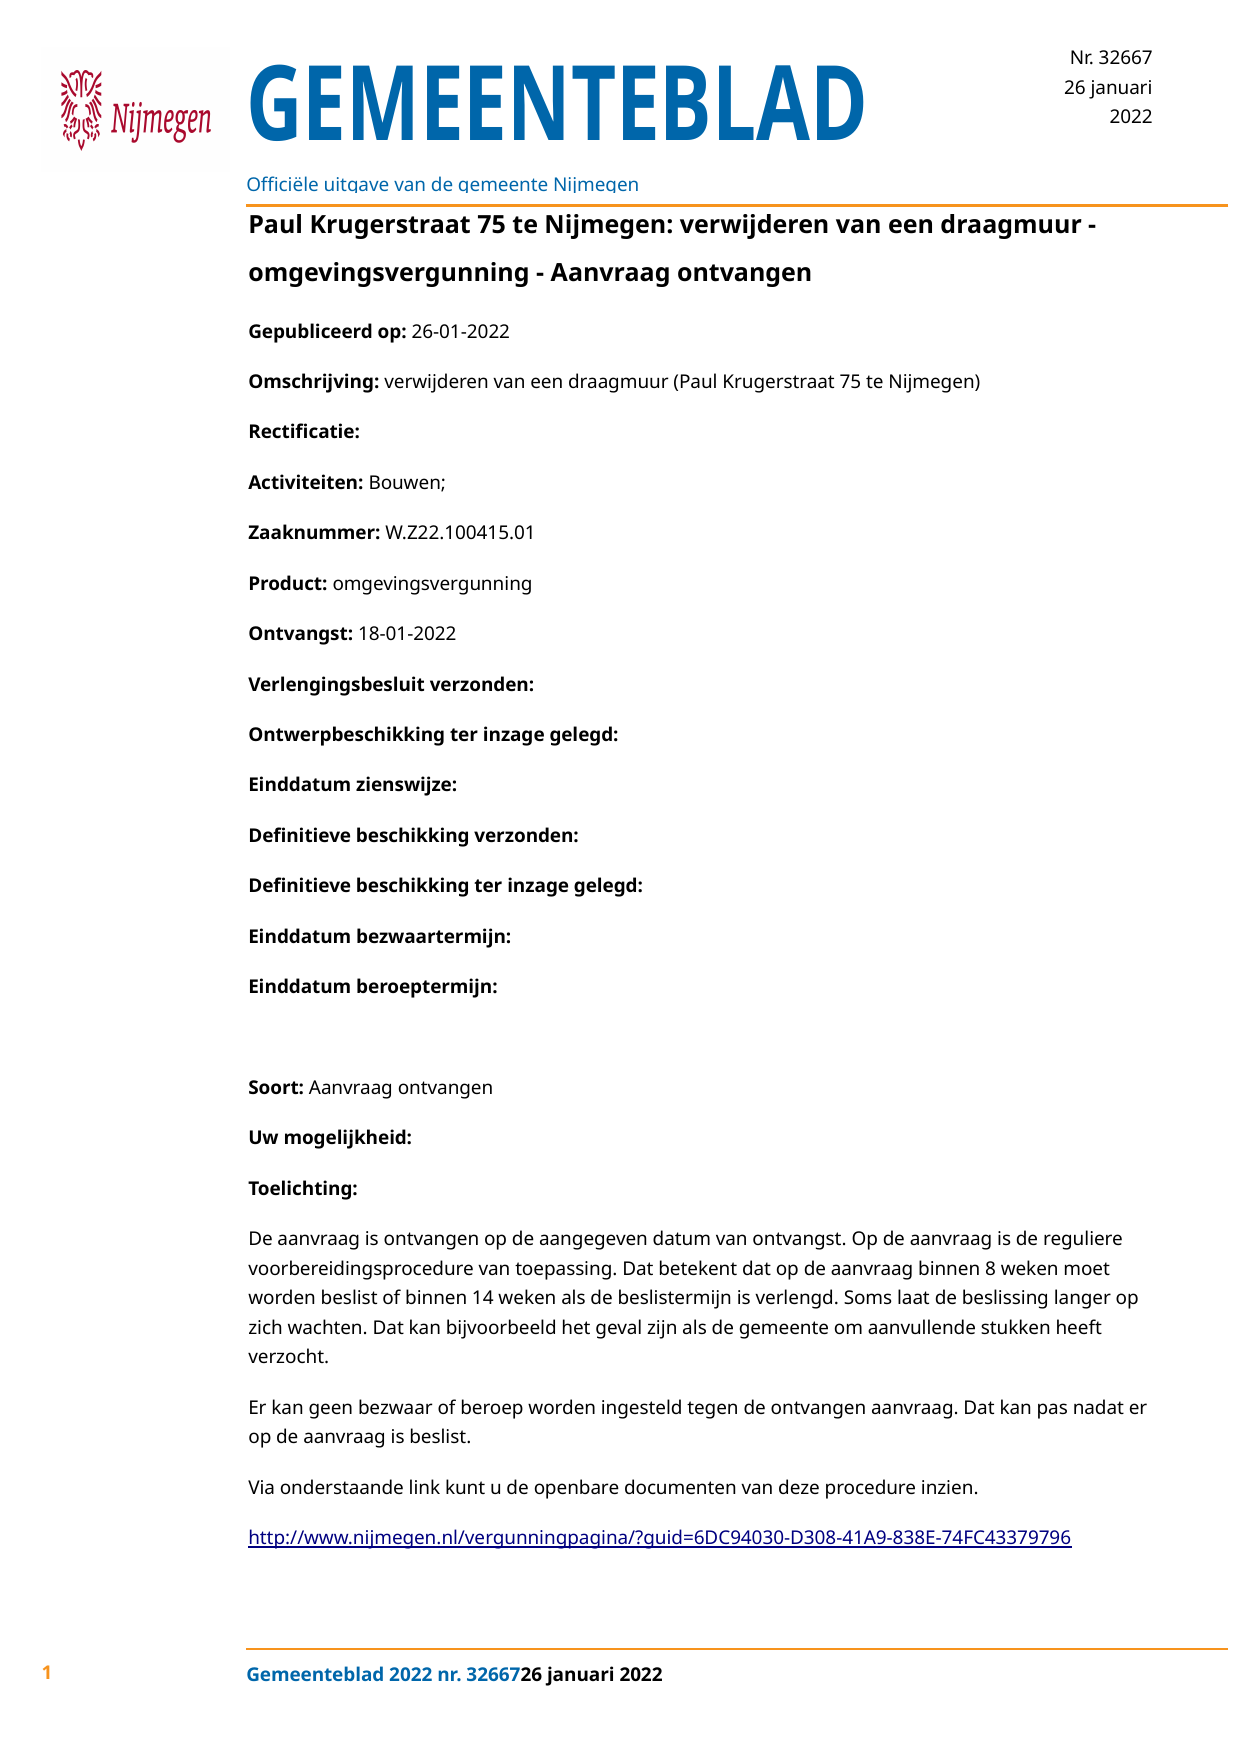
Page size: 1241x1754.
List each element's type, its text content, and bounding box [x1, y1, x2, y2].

text Einddatum zienswijze: [248, 772, 1152, 797]
text Activiteiten: Bouwen; [248, 469, 1152, 495]
text Verlengingsbesluit verzonden: [248, 671, 1152, 697]
text Soort: Aanvraag ontvangen [248, 1074, 1152, 1100]
text Toelichting: [248, 1175, 1152, 1201]
text Einddatum beroeptermijn: [248, 973, 1152, 999]
picture [41, 47, 231, 172]
text Ontwerpbeschikking ter inzage gelegd: [248, 721, 1152, 747]
text Omschrijving: verwijderen van een draagmuur (Paul Krugerstraat 75 te Nijmegen) [248, 368, 1152, 394]
text Definitieve beschikking ter inzage gelegd: [248, 872, 1152, 898]
text http://www.nijmegen.nl/vergunningpagina/?guid=6DC94030-D308-41A9-838E-74FC43379796 [248, 1524, 1152, 1550]
text Er kan geen bezwaar of beroep worden ingesteld tegen de ontvangen aanvraag. Dat kan pas nadat er op de aanvraag is beslist. [248, 1394, 1152, 1449]
text Gepubliceerd op: 26-01-2022 [248, 318, 1152, 344]
text De aanvraag is ontvangen op de aangegeven datum van ontvangst. Op de aanvraag is de reguliere voorbereidingsprocedure van toepassing. Dat betekent dat op de aanvraag binnen 8 weken moet worden beslist of binnen 14 weken als de beslistermijn is verlengd. Soms laat de beslissing langer op zich wachten. Dat kan bijvoorbeeld het geval zijn als de gemeente om aanvullende stukken heeft verzocht. [248, 1225, 1152, 1369]
text Zaaknummer: W.Z22.100415.01 [248, 519, 1152, 545]
text Rectificatie: [248, 419, 1152, 444]
text Via onderstaande link kunt u de openbare documenten van deze procedure inzien. [248, 1474, 1152, 1500]
text Einddatum bezwaartermijn: [248, 923, 1152, 949]
text Product: omgevingsvergunning [248, 570, 1152, 596]
text Definitieve beschikking verzonden: [248, 822, 1152, 848]
text Ontvangst: 18-01-2022 [248, 620, 1152, 646]
text Paul Krugerstraat 75 te Nijmegen: verwijderen van een draagmuur - omgevingsvergunning - Aanvraag ontvangen [248, 207, 1152, 288]
text Uw mogelijkheid: [248, 1124, 1152, 1150]
